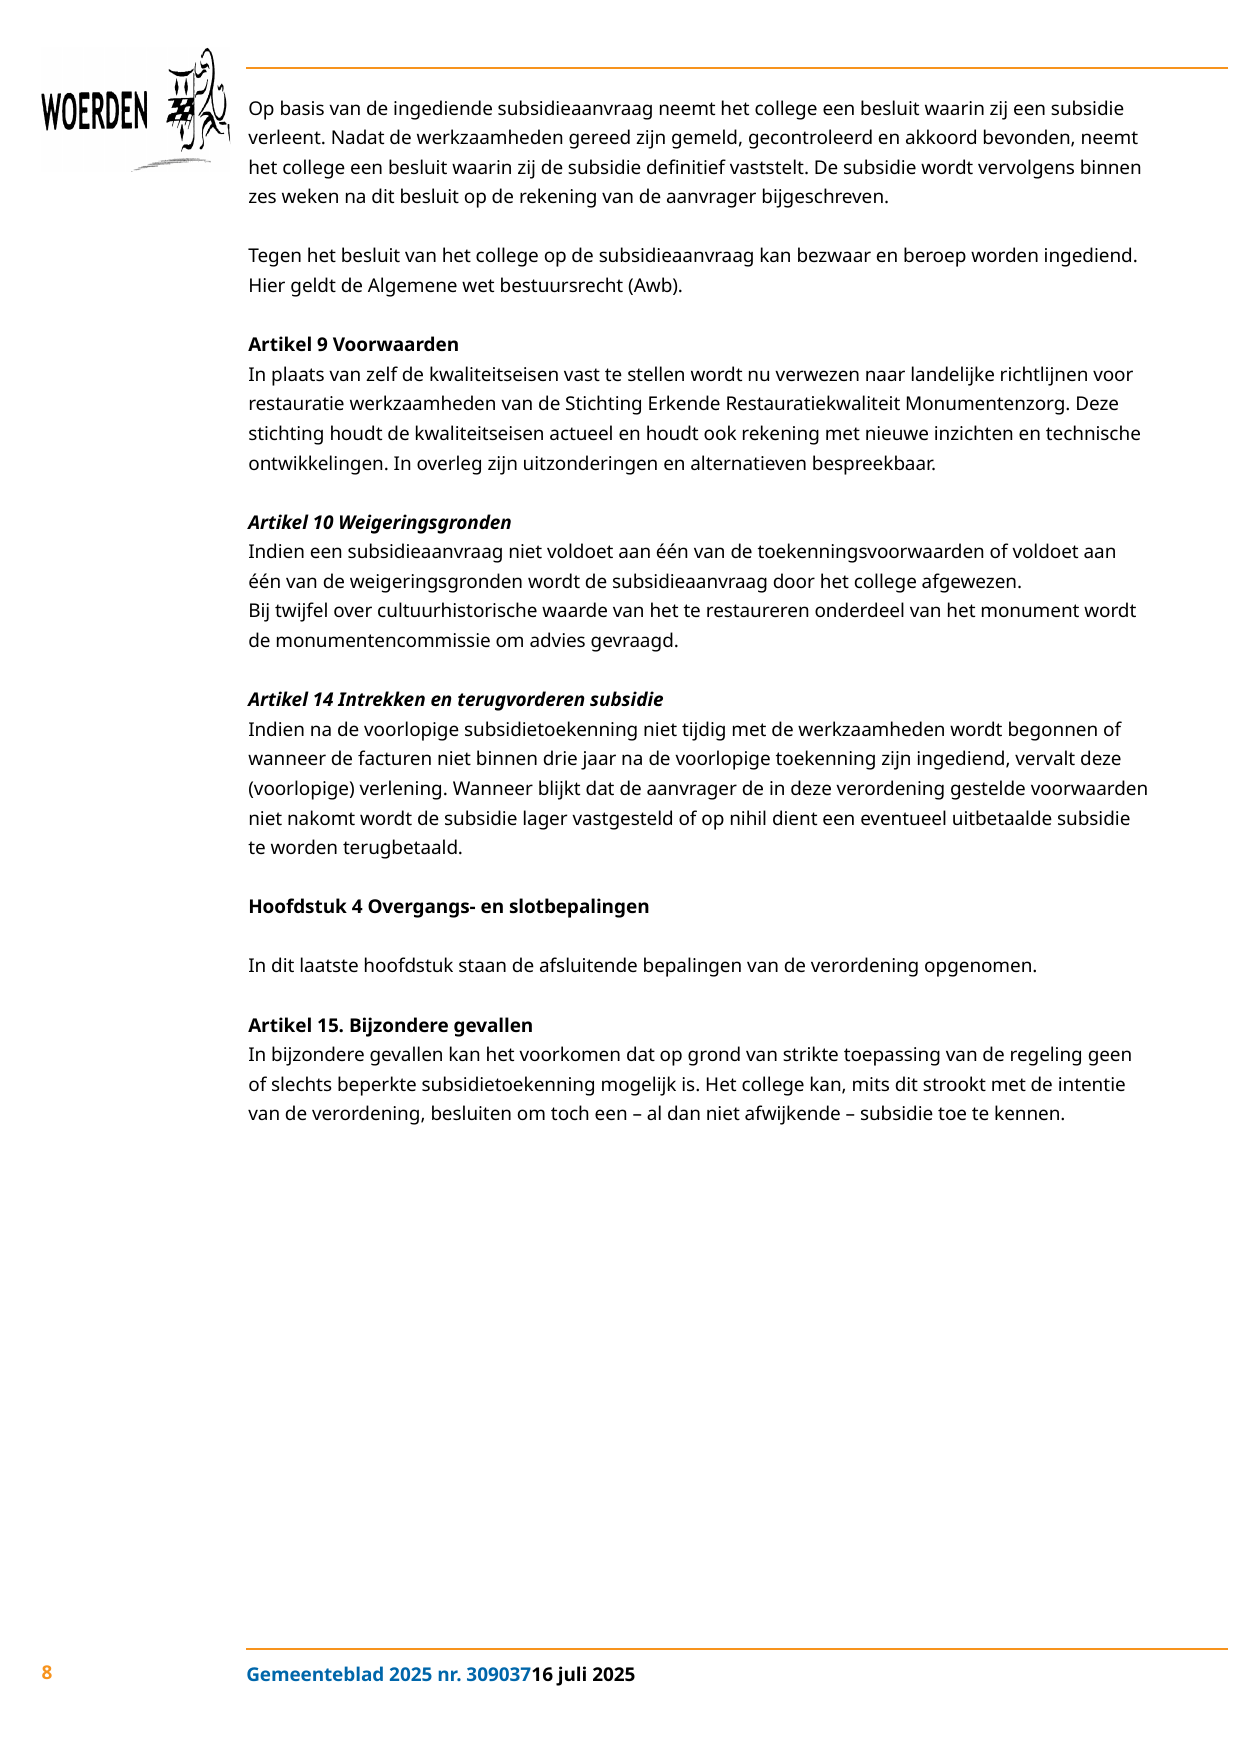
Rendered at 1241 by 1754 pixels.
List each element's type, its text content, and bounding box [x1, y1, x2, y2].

text In dit laatste hoofdstuk staan de afsluitende bepalingen van de verordening opgenomen. [248, 953, 1152, 978]
text Bij twijfel over cultuurhistorische waarde van het te restaureren onderdeel van het monument wordt de monumentencommissie om advies gevraagd. [248, 598, 1152, 653]
text Indien na de voorlopige subsidietoekenning niet tijdig met de werkzaamheden wordt begonnen of wanneer de facturen niet binnen drie jaar na de voorlopige toekenning zijn ingediend, vervalt deze (voorlopige) verlening. Wanneer blijkt dat de aanvrager de in deze verordening gestelde voorwaarden niet nakomt wordt de subsidie lager vastgesteld of op nihil dient een eventueel uitbetaalde subsidie te worden terugbetaald. [248, 716, 1152, 860]
text In plaats van zelf de kwaliteitseisen vast te stellen wordt nu verwezen naar landelijke richtlijnen voor restauratie werkzaamheden van de Stichting Erkende Restauratiekwaliteit Monumentenzorg. Deze stichting houdt de kwaliteitseisen actueel en houdt ook rekening met nieuwe inzichten en technische ontwikkelingen. In overleg zijn uitzonderingen en alternatieven bespreekbaar. [248, 361, 1152, 476]
picture [41, 47, 231, 172]
text Hoofdstuk 4 Overgangs- en slotbepalingen [248, 893, 1152, 919]
text Indien een subsidieaanvraag niet voldoet aan één van de toekenningsvoorwaarden of voldoet aan één van de weigeringsgronden wordt de subsidieaanvraag door het college afgewezen. [248, 538, 1152, 594]
text Artikel 9 Voorwaarden [248, 331, 1152, 357]
text Artikel 10 Weigeringsgronden [248, 509, 1152, 535]
text In bijzondere gevallen kan het voorkomen dat op grond van strikte toepassing van de regeling geen of slechts beperkte subsidietoekenning mogelijk is. Het college kan, mits dit strookt met de intentie van de verordening, besluiten om toch een – al dan niet afwijkende – subsidie toe te kennen. [248, 1041, 1152, 1126]
text Artikel 14 Intrekken en terugvorderen subsidie [248, 686, 1152, 712]
text Artikel 15. Bijzondere gevallen [248, 1012, 1152, 1038]
text Op basis van de ingediende subsidieaanvraag neemt het college een besluit waarin zij een subsidie verleent. Nadat de werkzaamheden gereed zijn gemeld, gecontroleerd en akkoord bevonden, neemt het college een besluit waarin zij de subsidie definitief vaststelt. De subsidie wordt vervolgens binnen zes weken na dit besluit op de rekening van de aanvrager bijgeschreven. [248, 95, 1152, 209]
text Tegen het besluit van het college op de subsidieaanvraag kan bezwaar en beroep worden ingediend. Hier geldt de Algemene wet bestuursrecht (Awb). [248, 243, 1152, 298]
